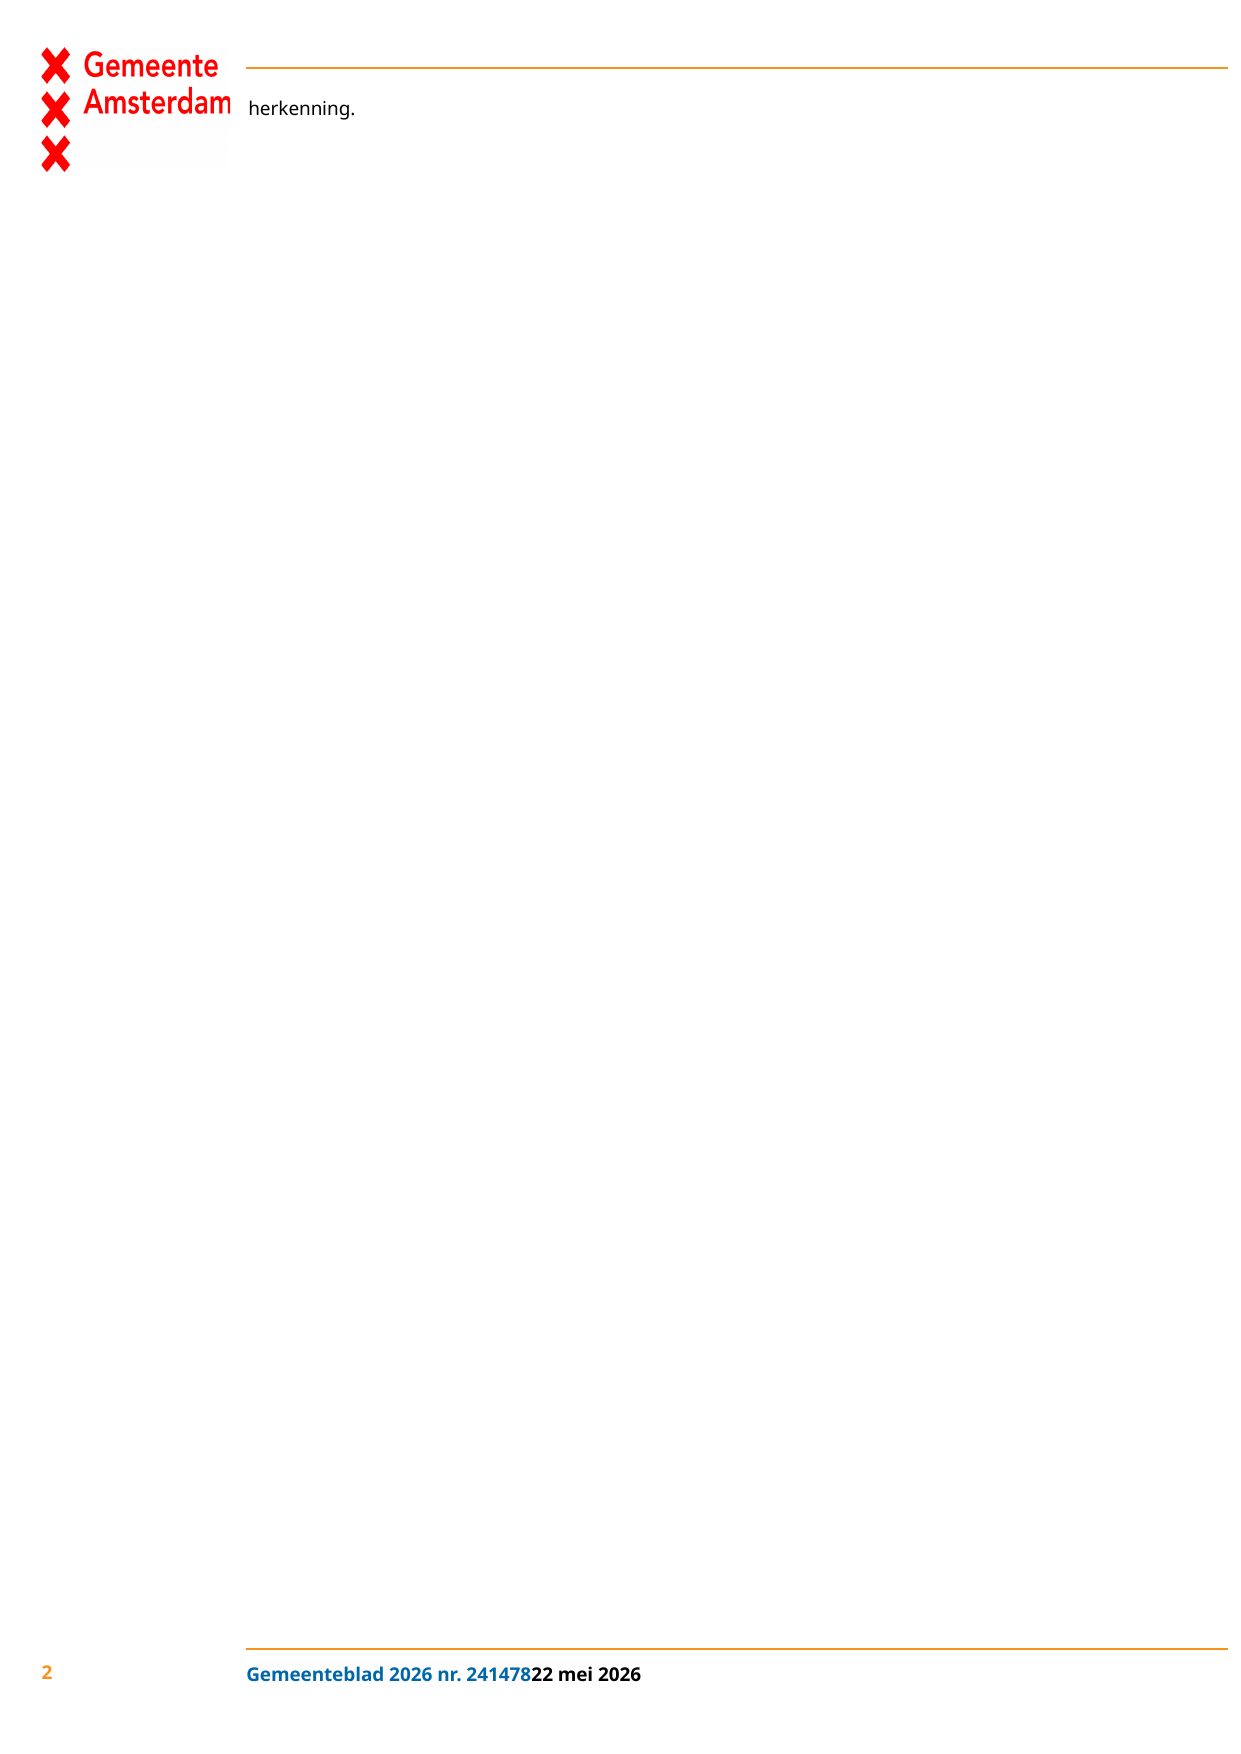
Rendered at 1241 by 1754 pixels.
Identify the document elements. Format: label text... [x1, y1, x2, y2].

picture [41, 47, 231, 172]
text herkenning. [248, 95, 1152, 121]
